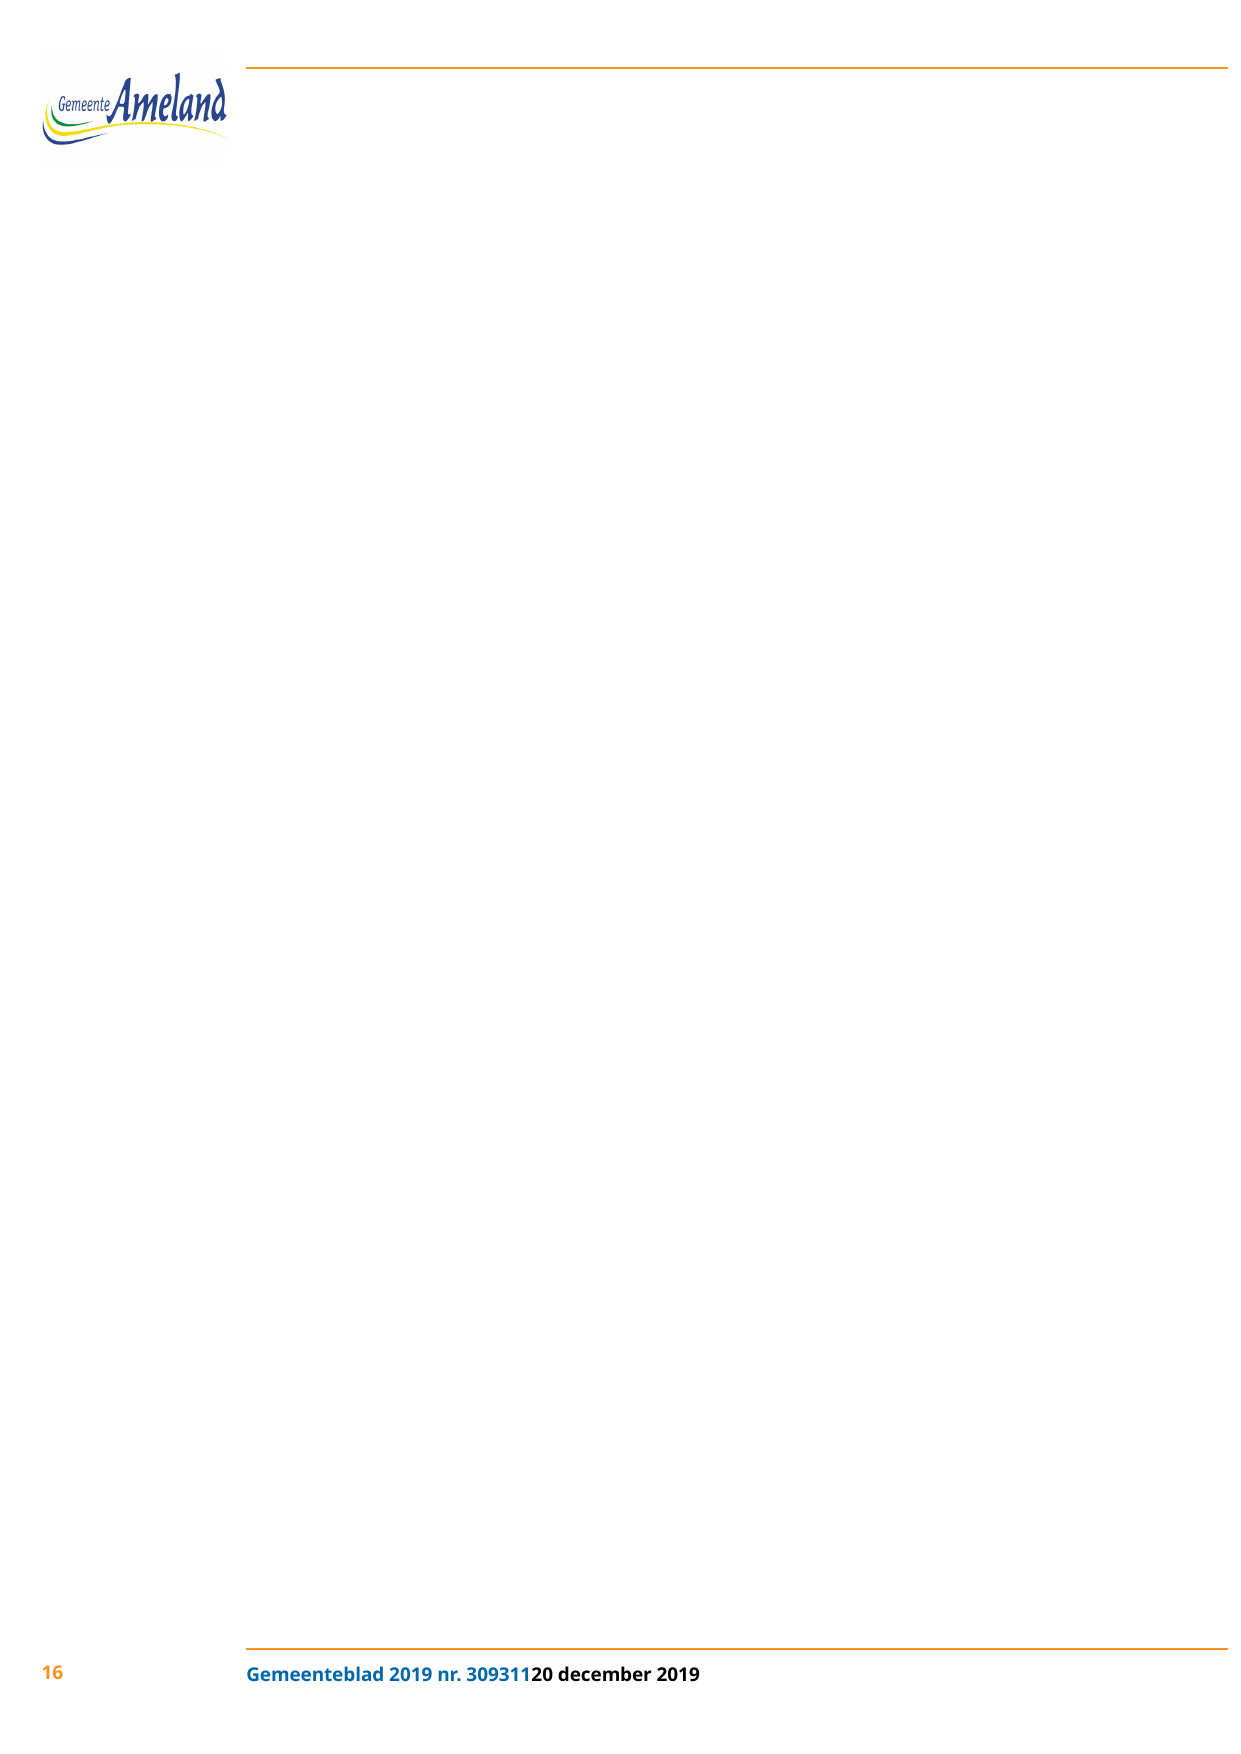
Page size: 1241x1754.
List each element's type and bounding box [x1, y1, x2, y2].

picture [41, 47, 231, 172]
